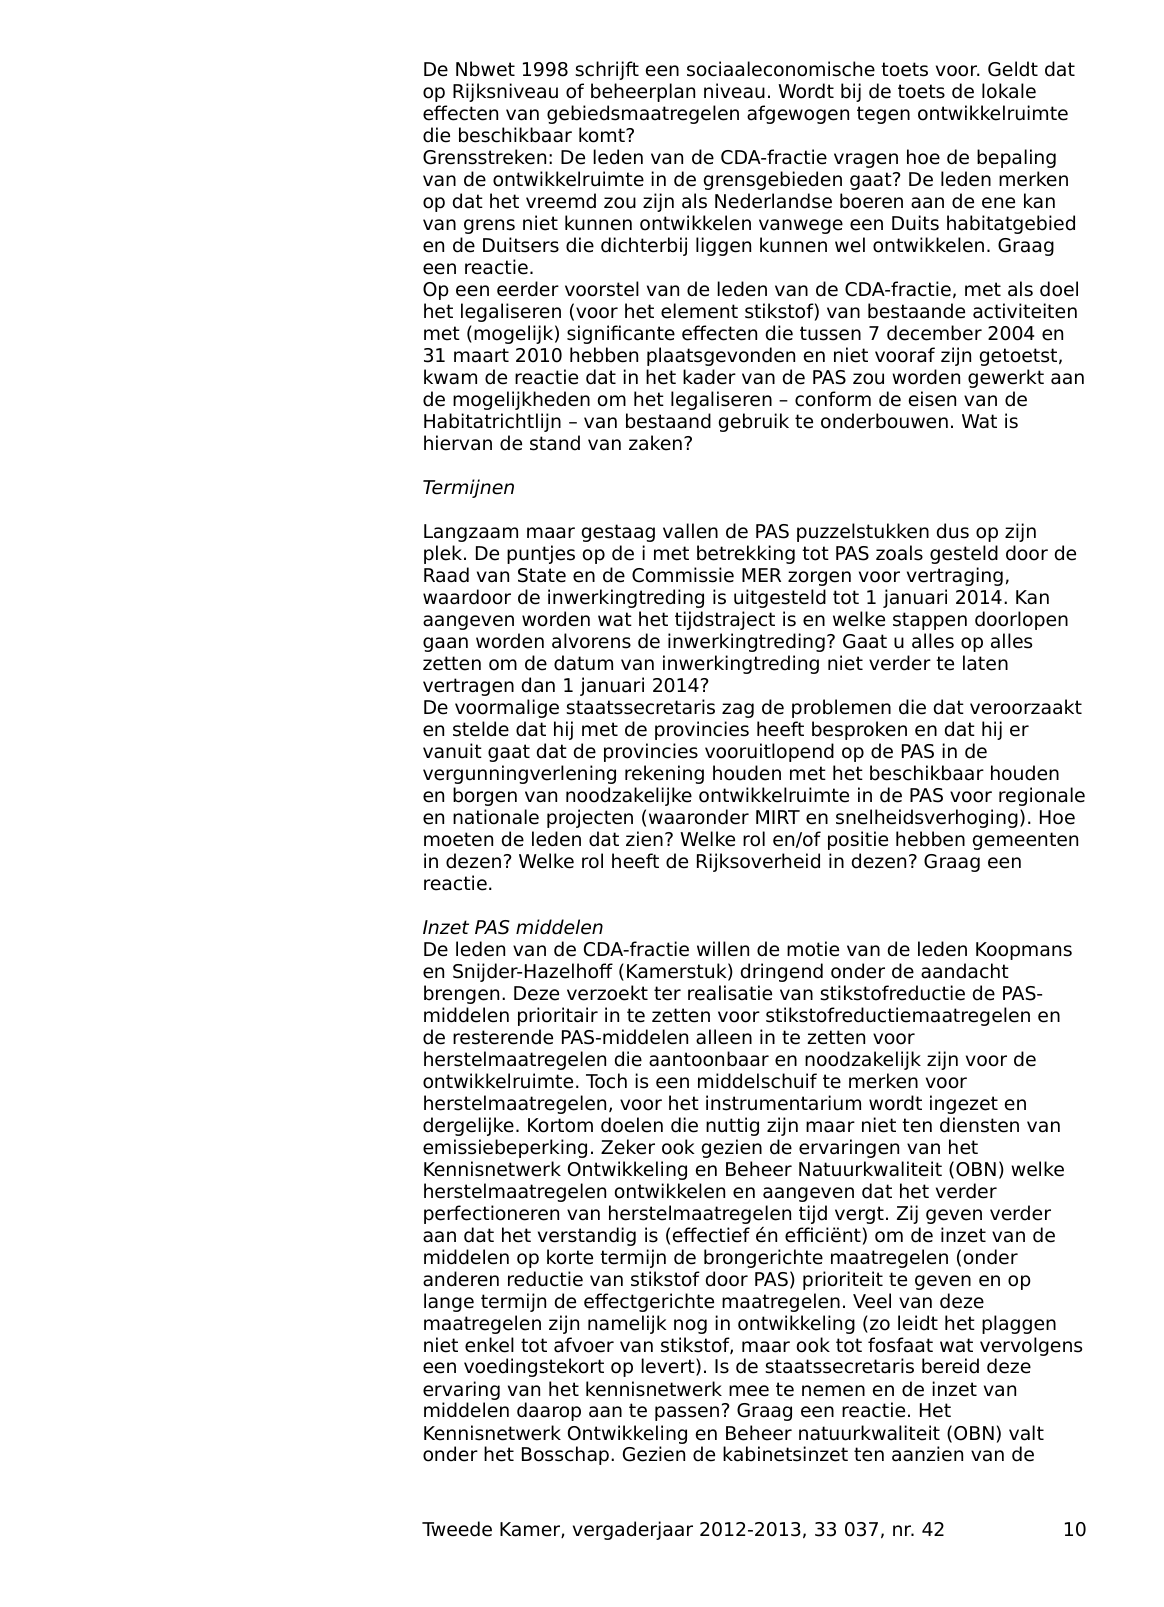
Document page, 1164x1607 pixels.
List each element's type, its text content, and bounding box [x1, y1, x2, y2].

text Op een eerder voorstel van de leden van de CDA-fractie, met als doel het legaliseren (voor het element stikstof) van bestaande activiteiten met (mogelijk) significante effecten die tussen 7 december 2004 en 31 maart 2010 hebben plaatsgevonden en niet vooraf zijn getoetst, kwam de reactie dat in het kader van de PAS zou worden gewerkt aan de mogelijkheden om het legaliseren – conform de eisen van de Habitatrichtlijn – van bestaand gebruik te onderbouwen. Wat is hiervan de stand van zaken? [422, 279, 1087, 455]
text De voormalige staatssecretaris zag de problemen die dat veroorzaakt en stelde dat hij met de provincies heeft besproken en dat hij er vanuit gaat dat de provincies vooruitlopend op de PAS in de vergunningverlening rekening houden met het beschikbaar houden en borgen van noodzakelijke ontwikkelruimte in de PAS voor regionale en nationale projecten (waaronder MIRT en snelheidsverhoging). Hoe moeten de leden dat zien? Welke rol en/of positie hebben gemeenten in dezen? Welke rol heeft de Rijksoverheid in dezen? Graag een reactie. [422, 697, 1087, 895]
text Grensstreken: De leden van de CDA-fractie vragen hoe de bepaling van de ontwikkelruimte in de grensgebieden gaat? De leden merken op dat het vreemd zou zijn als Nederlandse boeren aan de ene kan van grens niet kunnen ontwikkelen vanwege een Duits habitatgebied en de Duitsers die dichterbij liggen kunnen wel ontwikkelen. Graag een reactie. [422, 147, 1087, 279]
subtitle Inzet PAS middelen [422, 917, 1087, 939]
text De Nbwet 1998 schrijft een sociaaleconomische toets voor. Geldt dat op Rijksniveau of beheerplan niveau. Wordt bij de toets de lokale effecten van gebiedsmaatregelen afgewogen tegen ontwikkelruimte die beschikbaar komt? [422, 59, 1087, 147]
subtitle Termijnen [422, 477, 1087, 499]
text De leden van de CDA-fractie willen de motie van de leden Koopmans en Snijder-Hazelhoff (Kamerstuk) dringend onder de aandacht brengen. Deze verzoekt ter realisatie van stikstofreductie de PAS-middelen prioritair in te zetten voor stikstofreductiemaatregelen en de resterende PAS-middelen alleen in te zetten voor herstelmaatregelen die aantoonbaar en noodzakelijk zijn voor de ontwikkelruimte. Toch is een middelschuif te merken voor herstelmaatregelen, voor het instrumentarium wordt ingezet en dergelijke. Kortom doelen die nuttig zijn maar niet ten diensten van emissiebeperking. Zeker ook gezien de ervaringen van het Kennisnetwerk Ontwikkeling en Beheer Natuurkwaliteit (OBN) welke herstelmaatregelen ontwikkelen en aangeven dat het verder perfectioneren van herstelmaatregelen tijd vergt. Zij geven verder aan dat het verstandig is (effectief én efficiënt) om de inzet van de middelen op korte termijn de brongerichte maatregelen (onder anderen reductie van stikstof door PAS) prioriteit te geven en op lange termijn de effectgerichte maatregelen. Veel van deze maatregelen zijn namelijk nog in ontwikkeling (zo leidt het plaggen niet enkel tot afvoer van stikstof, maar ook tot fosfaat wat vervolgens een voedingstekort op levert). Is de staatssecretaris bereid deze ervaring van het kennisnetwerk mee te nemen en de inzet van middelen daarop aan te passen? Graag een reactie. Het Kennisnetwerk Ontwikkeling en Beheer natuurkwaliteit (OBN) valt onder het Bosschap. Gezien de kabinetsinzet ten aanzien van de [422, 939, 1087, 1466]
text Langzaam maar gestaag vallen de PAS puzzelstukken dus op zijn plek. De puntjes op de i met betrekking tot PAS zoals gesteld door de Raad van State en de Commissie MER zorgen voor vertraging, waardoor de inwerkingtreding is uitgesteld tot 1 januari 2014. Kan aangeven worden wat het tijdstraject is en welke stappen doorlopen gaan worden alvorens de inwerkingtreding? Gaat u alles op alles zetten om de datum van inwerkingtreding niet verder te laten vertragen dan 1 januari 2014? [422, 521, 1087, 697]
